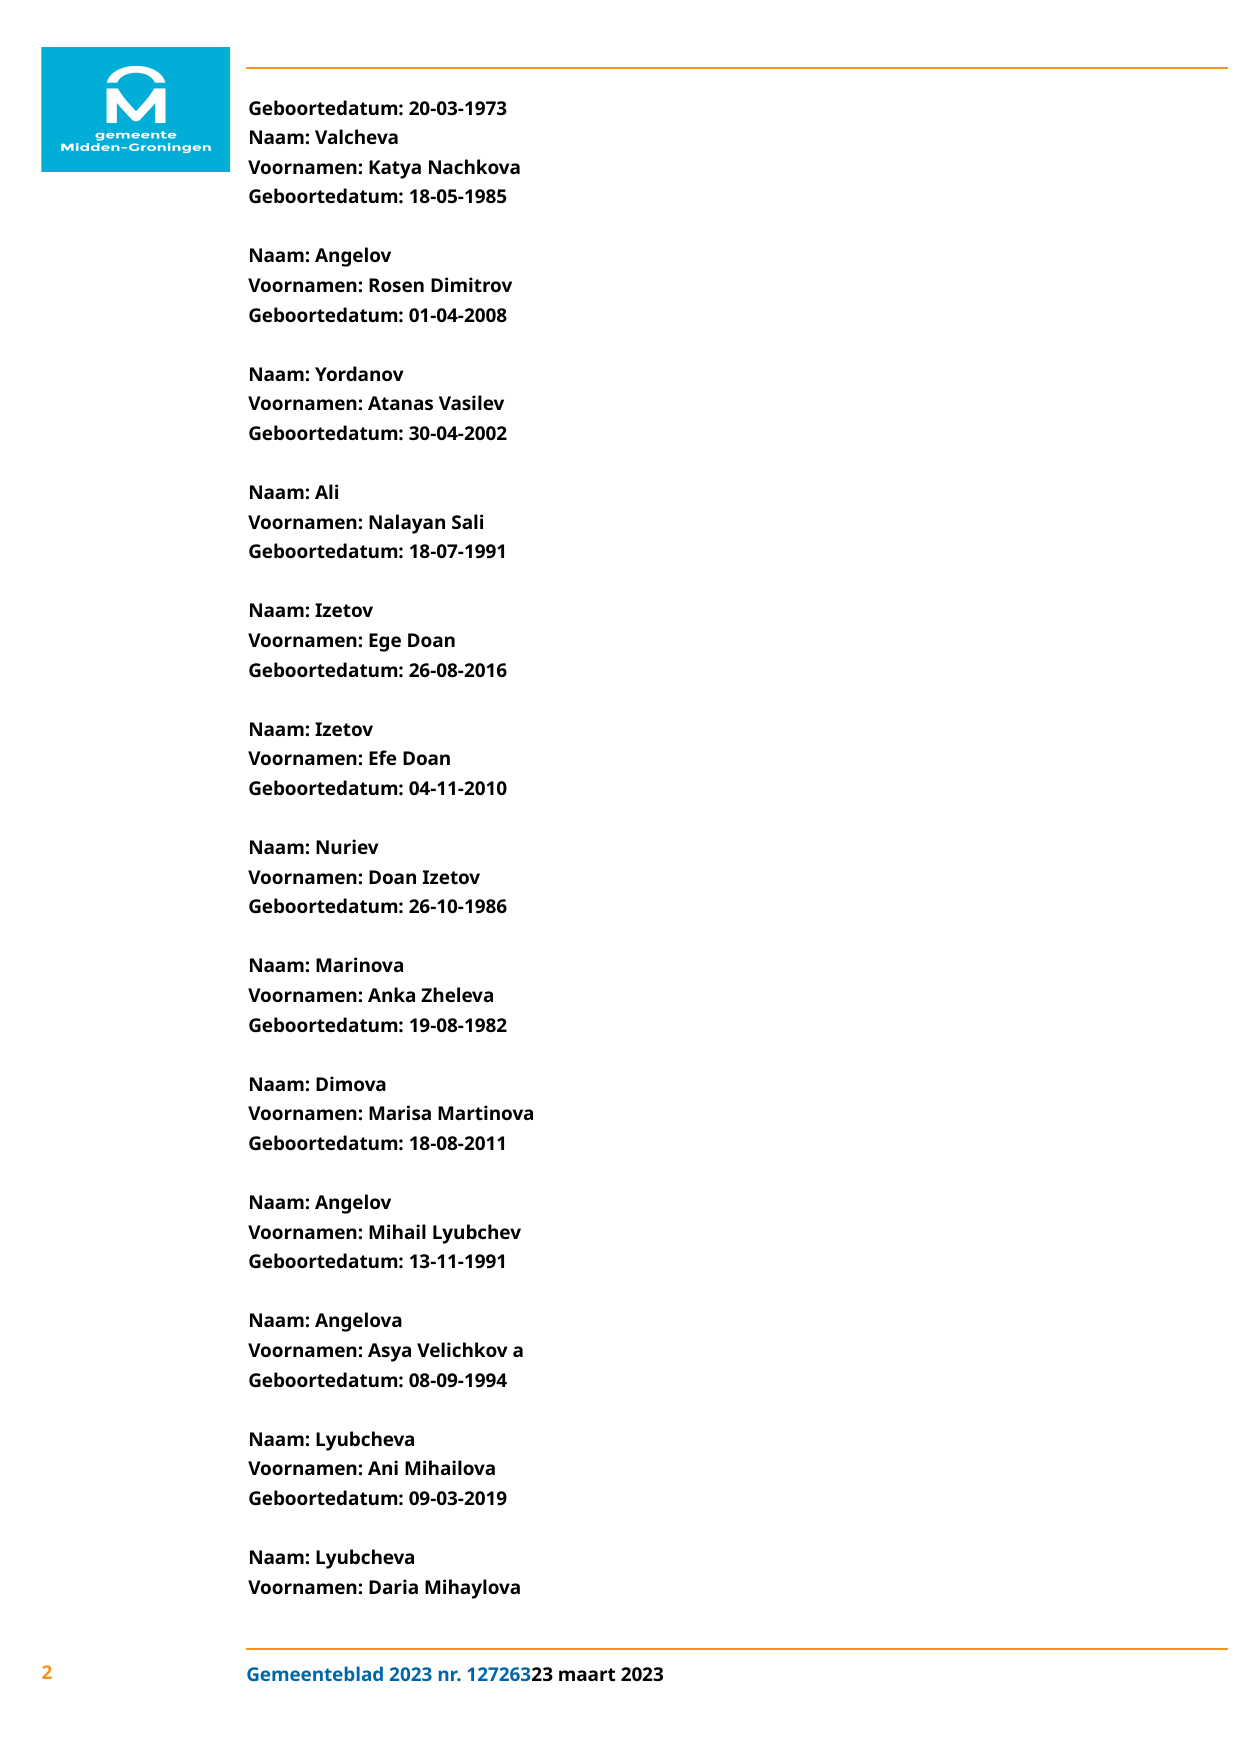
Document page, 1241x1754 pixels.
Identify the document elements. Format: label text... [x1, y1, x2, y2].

text Voornamen: Nalayan Sali [248, 509, 1152, 535]
text Naam: Nuriev [248, 834, 1152, 860]
text Geboortedatum: 13-11-1991 [248, 1248, 1152, 1274]
text Geboortedatum: 18-05-1985 [248, 183, 1152, 209]
picture [108, 66, 164, 82]
text Voornamen: Mihail Lyubchev [248, 1219, 1152, 1245]
text Naam: Lyubcheva [248, 1426, 1152, 1452]
text Geboortedatum: 30-04-2002 [248, 420, 1152, 446]
text Voornamen: Atanas Vasilev [248, 391, 1152, 416]
text Geboortedatum: 01-04-2008 [248, 302, 1152, 328]
text Voornamen: Anka Zheleva [248, 982, 1152, 1008]
text Geboortedatum: 18-08-2011 [248, 1130, 1152, 1156]
text Voornamen: Katya Nachkova [248, 154, 1152, 180]
text Geboortedatum: 26-10-1986 [248, 893, 1152, 919]
text Voornamen: Marisa Martinova [248, 1101, 1152, 1126]
text Voornamen: Daria Mihaylova [248, 1574, 1152, 1600]
text Naam: Yordanov [248, 361, 1152, 387]
text Geboortedatum: 09-03-2019 [248, 1485, 1152, 1511]
text Naam: Valcheva [248, 124, 1152, 150]
text Voornamen: Doan Izetov [248, 864, 1152, 890]
text Geboortedatum: 19-08-1982 [248, 1012, 1152, 1038]
text Voornamen: Rosen Dimitrov [248, 272, 1152, 298]
text Voornamen: Efe Doan [248, 746, 1152, 771]
text Naam: Angelova [248, 1308, 1152, 1333]
text Geboortedatum: 20-03-1973 [248, 95, 1152, 121]
picture [107, 89, 165, 122]
text Naam: Angelov [248, 1189, 1152, 1215]
text Naam: Dimova [248, 1071, 1152, 1097]
text Geboortedatum: 04-11-2010 [248, 775, 1152, 801]
text Naam: Izetov [248, 716, 1152, 742]
text Geboortedatum: 18-07-1991 [248, 538, 1152, 564]
text Voornamen: Asya Velichkov a [248, 1337, 1152, 1363]
text Naam: Angelov [248, 243, 1152, 268]
picture [184, 146, 190, 153]
text Geboortedatum: 08-09-1994 [248, 1367, 1152, 1393]
text Naam: Marinova [248, 953, 1152, 978]
text Naam: Izetov [248, 598, 1152, 623]
text Geboortedatum: 26-08-2016 [248, 657, 1152, 683]
text Voornamen: Ege Doan [248, 627, 1152, 653]
text Voornamen: Ani Mihailova [248, 1456, 1152, 1481]
text Naam: Ali [248, 479, 1152, 505]
text Naam: Lyubcheva [248, 1544, 1152, 1570]
